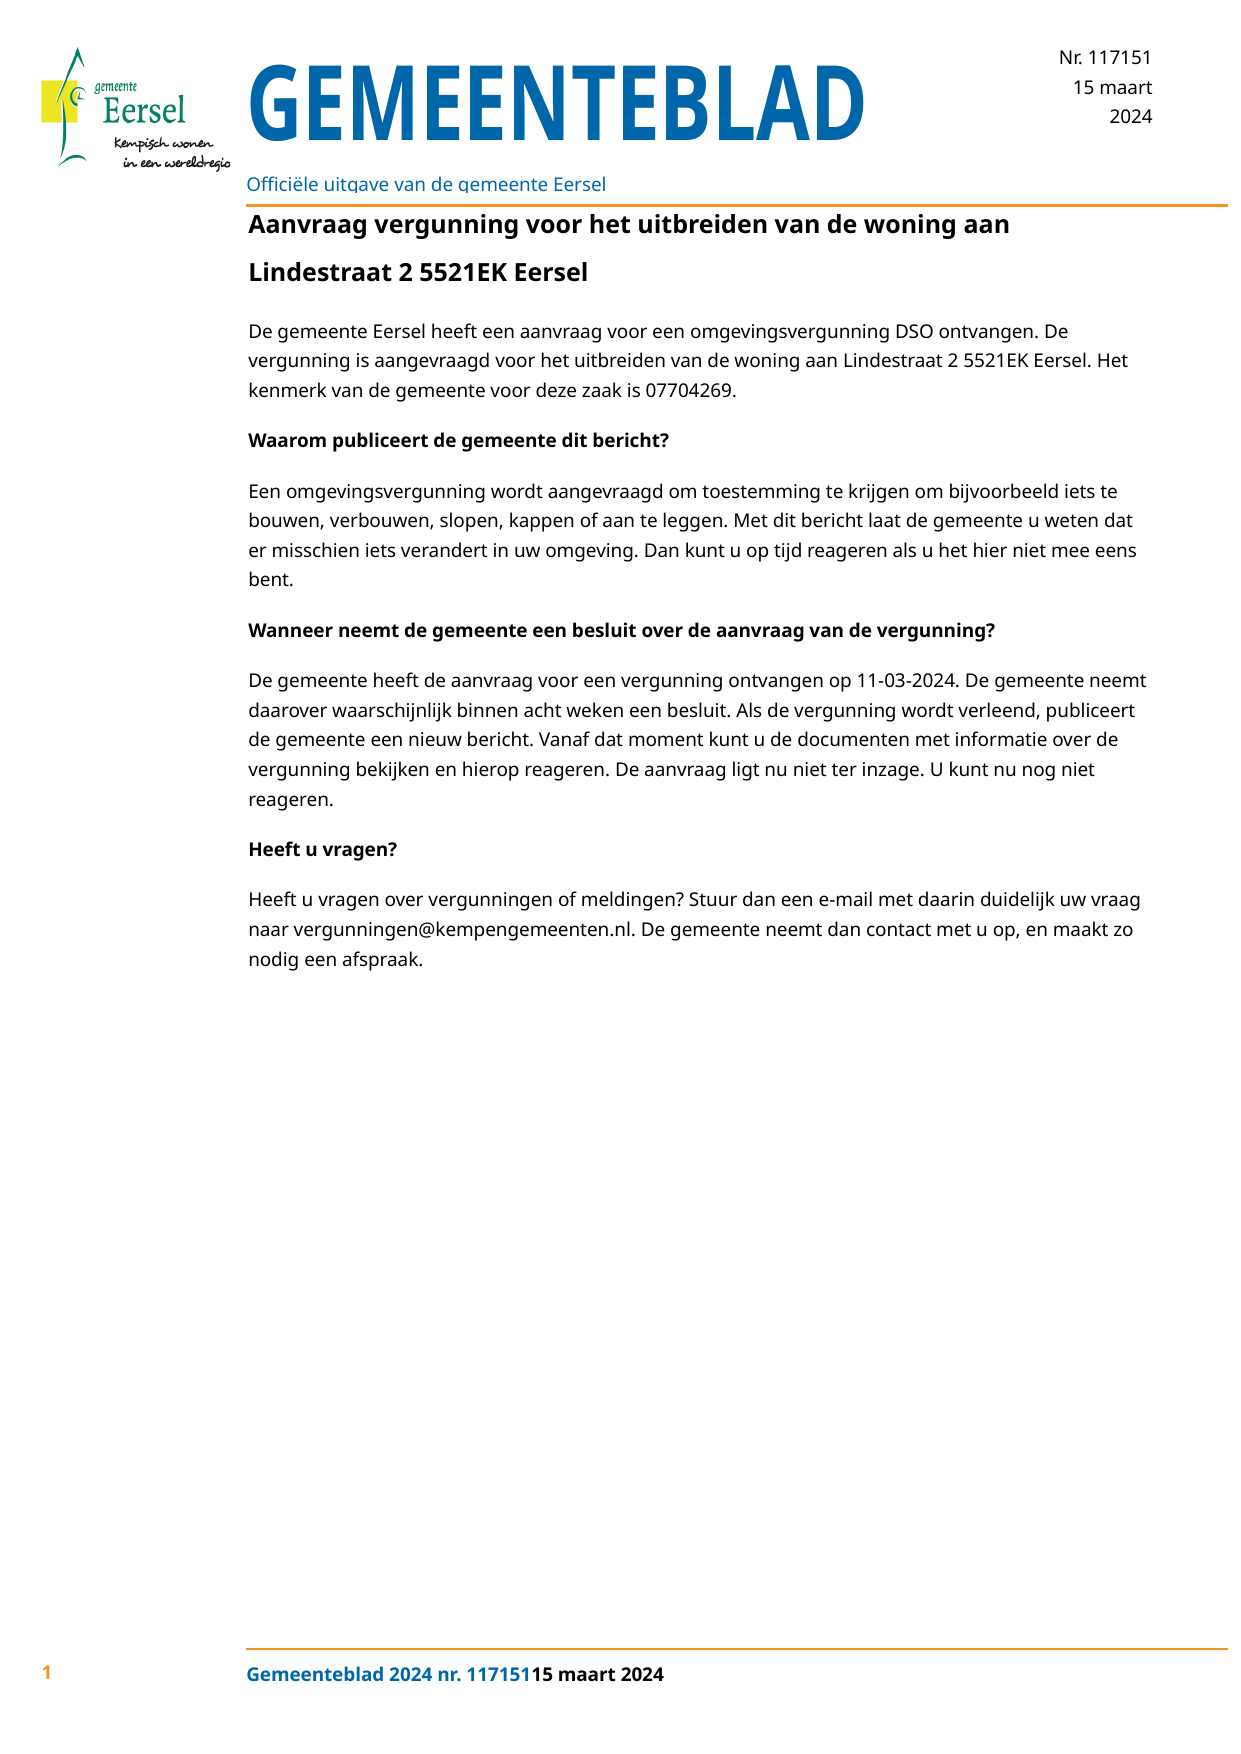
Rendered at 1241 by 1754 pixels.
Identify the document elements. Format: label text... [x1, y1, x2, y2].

text De gemeente heeft de aanvraag voor een vergunning ontvangen op 11-03-2024. De gemeente neemt daarover waarschijnlijk binnen acht weken een besluit. Als de vergunning wordt verleend, publiceert de gemeente een nieuw bericht. Vanaf dat moment kunt u de documenten met informatie over de vergunning bekijken en hierop reageren. De aanvraag ligt nu niet ter inzage. U kunt nu nog niet reageren. [248, 667, 1152, 812]
text Wanneer neemt de gemeente een besluit over de aanvraag van de vergunning? [248, 617, 1152, 643]
picture [41, 47, 231, 172]
text Heeft u vragen? [248, 836, 1152, 862]
text Waarom publiceert de gemeente dit bericht? [248, 427, 1152, 453]
text De gemeente Eersel heeft een aanvraag voor een omgevingsvergunning DSO ontvangen. De vergunning is aangevraagd voor het uitbreiden van de woning aan Lindestraat 2 5521EK Eersel. Het kenmerk van de gemeente voor deze zaak is 07704269. [248, 318, 1152, 403]
text Aanvraag vergunning voor het uitbreiden van de woning aan Lindestraat 2 5521EK Eersel [248, 207, 1152, 288]
text Heeft u vragen over vergunningen of meldingen? Stuur dan een e-mail met daarin duidelijk uw vraag naar vergunningen@kempengemeenten.nl. De gemeente neemt dan contact met u op, en maakt zo nodig een afspraak. [248, 887, 1152, 972]
text Een omgevingsvergunning wordt aangevraagd om toestemming te krijgen om bijvoorbeeld iets te bouwen, verbouwen, slopen, kappen of aan te leggen. Met dit bericht laat de gemeente u weten dat er misschien iets verandert in uw omgeving. Dan kunt u op tijd reageren als u het hier niet mee eens bent. [248, 478, 1152, 592]
